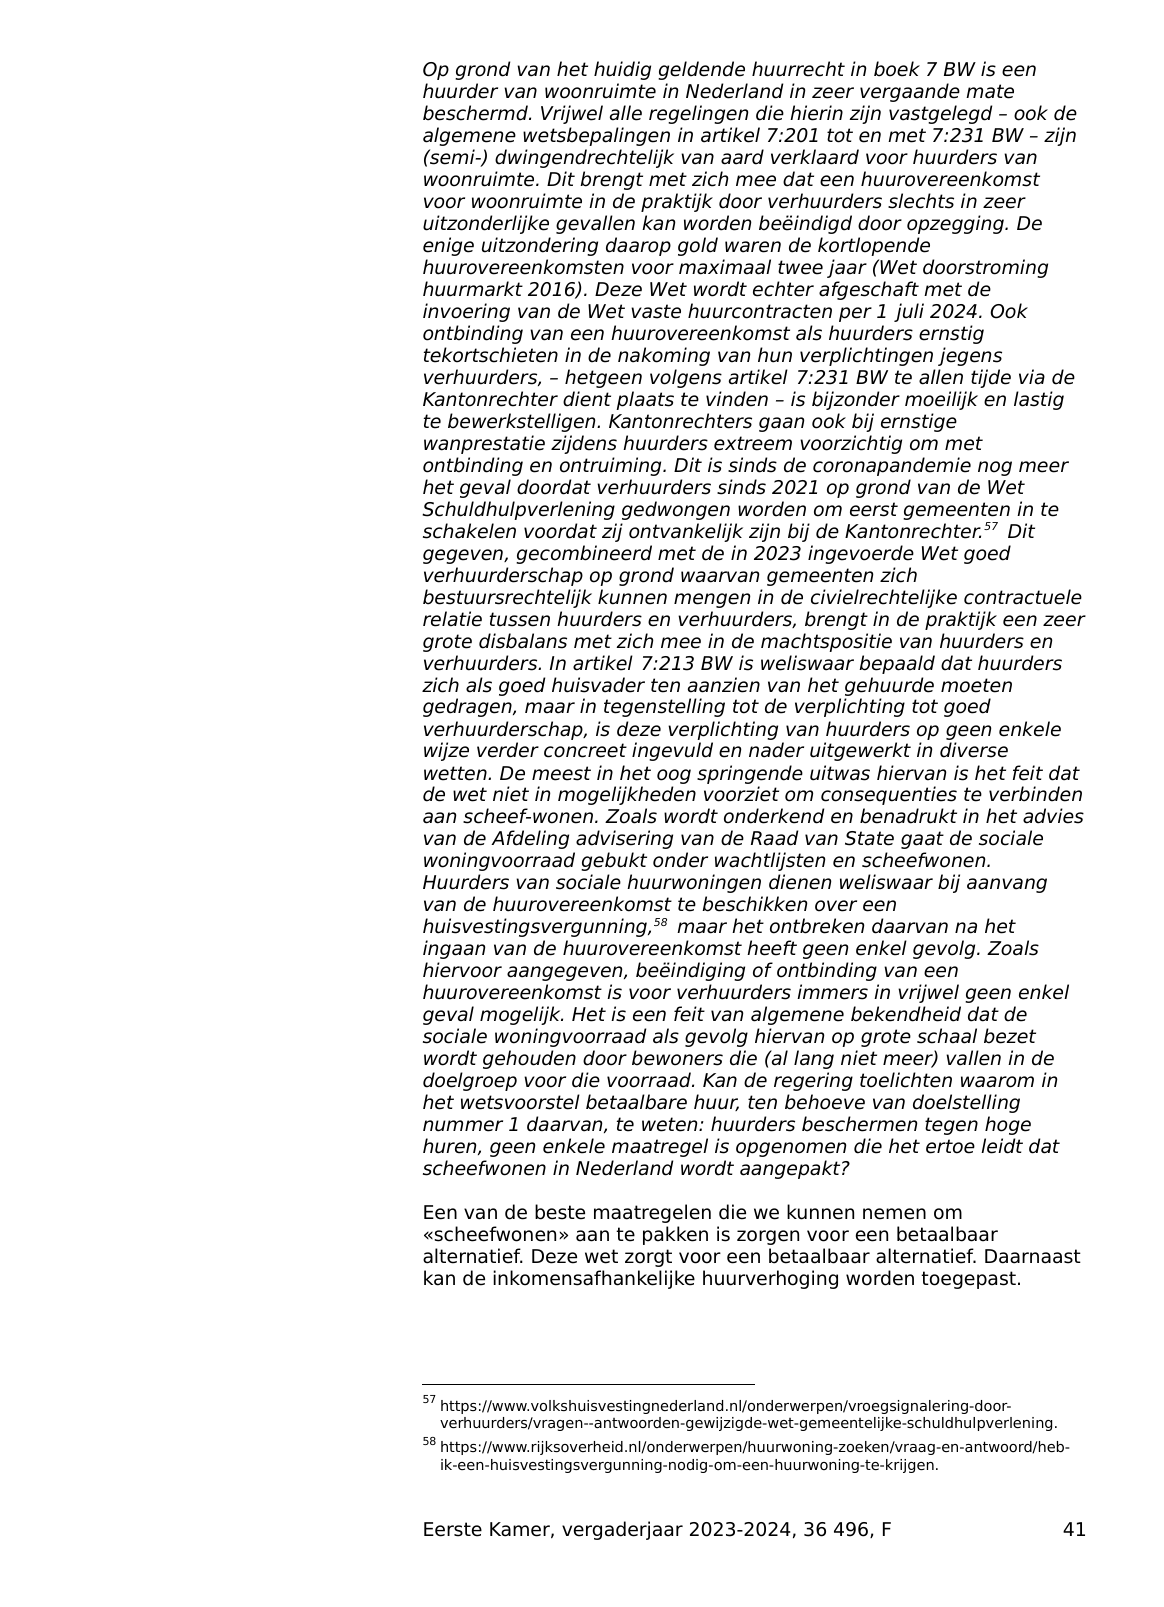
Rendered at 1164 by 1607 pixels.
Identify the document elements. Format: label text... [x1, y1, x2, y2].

text Op grond van het huidig geldende huurrecht in boek 7 BW is een huurder van woonruimte in Nederland in zeer vergaande mate beschermd. Vrijwel alle regelingen die hierin zijn vastgelegd – ook de algemene wetsbepalingen in artikel 7:201 tot en met 7:231 BW – zijn (semi-) dwingendrechtelijk van aard verklaard voor huurders van woonruimte. Dit brengt met zich mee dat een huurovereenkomst voor woonruimte in de praktijk door verhuurders slechts in zeer uitzonderlijke gevallen kan worden beëindigd door opzegging. De enige uitzondering daarop gold waren de kortlopende huurovereenkomsten voor maximaal twee jaar (Wet doorstroming huurmarkt 2016). Deze Wet wordt echter afgeschaft met de invoering van de Wet vaste huurcontracten per 1 juli 2024. Ook ontbinding van een huurovereenkomst als huurders ernstig tekortschieten in de nakoming van hun verplichtingen jegens verhuurders, – hetgeen volgens artikel 7:231 BW te allen tijde via de Kantonrechter dient plaats te vinden – is bijzonder moeilijk en lastig te bewerkstelligen. Kantonrechters gaan ook bij ernstige wanprestatie zijdens huurders extreem voorzichtig om met ontbinding en ontruiming. Dit is sinds de coronapandemie nog meer het geval doordat verhuurders sinds 2021 op grond van de Wet Schuldhulpverlening gedwongen worden om eerst gemeenten in te schakelen voordat zij ontvankelijk zijn bij de Kantonrechter. Dit gegeven, gecombineerd met de in 2023 ingevoerde Wet goed verhuurderschap op grond waarvan gemeenten zich bestuursrechtelijk kunnen mengen in de civielrechtelijke contractuele relatie tussen huurders en verhuurders, brengt in de praktijk een zeer grote disbalans met zich mee in de machtspositie van huurders en verhuurders. In artikel 7:213 BW is weliswaar bepaald dat huurders zich als goed huisvader ten aanzien van het gehuurde moeten gedragen, maar in tegenstelling tot de verplichting tot goed verhuurderschap, is deze verplichting van huurders op geen enkele wijze verder concreet ingevuld en nader uitgewerkt in diverse wetten. De meest in het oog springende uitwas hiervan is het feit dat de wet niet in mogelijkheden voorziet om consequenties te verbinden aan scheef-wonen. Zoals wordt onderkend en benadrukt in het advies van de Afdeling advisering van de Raad van State gaat de sociale woningvoorraad gebukt onder wachtlijsten en scheefwonen. Huurders van sociale huurwoningen dienen weliswaar bij aanvang van de huurovereenkomst te beschikken over een huisvestingsvergunning, maar het ontbreken daarvan na het ingaan van de huurovereenkomst heeft geen enkel gevolg. Zoals hiervoor aangegeven, beëindiging of ontbinding van een huurovereenkomst is voor verhuurders immers in vrijwel geen enkel geval mogelijk. Het is een feit van algemene bekendheid dat de sociale woningvoorraad als gevolg hiervan op grote schaal bezet wordt gehouden door bewoners die (al lang niet meer) vallen in de doelgroep voor die voorraad. Kan de regering toelichten waarom in het wetsvoorstel betaalbare huur, ten behoeve van doelstelling nummer 1 daarvan, te weten: huurders beschermen tegen hoge huren, geen enkele maatregel is opgenomen die het ertoe leidt dat scheefwonen in Nederland wordt aangepakt? [422, 59, 1087, 1180]
text https://www.volkshuisvestingnederland.nl/onderwerpen/vroegsignalering-door-verhuurders/vragen--antwoorden-gewijzigde-wet-gemeentelijke-schuldhulpverlening. [422, 1393, 1087, 1432]
text Een van de beste maatregelen die we kunnen nemen om «scheefwonen» aan te pakken is zorgen voor een betaalbaar alternatief. Deze wet zorgt voor een betaalbaar alternatief. Daarnaast kan de inkomensafhankelijke huurverhoging worden toegepast. [422, 1202, 1087, 1290]
text https://www.rijksoverheid.nl/onderwerpen/huurwoning-zoeken/vraag-en-antwoord/heb-ik-een-huisvestingsvergunning-nodig-om-een-huurwoning-te-krijgen. [422, 1435, 1087, 1474]
